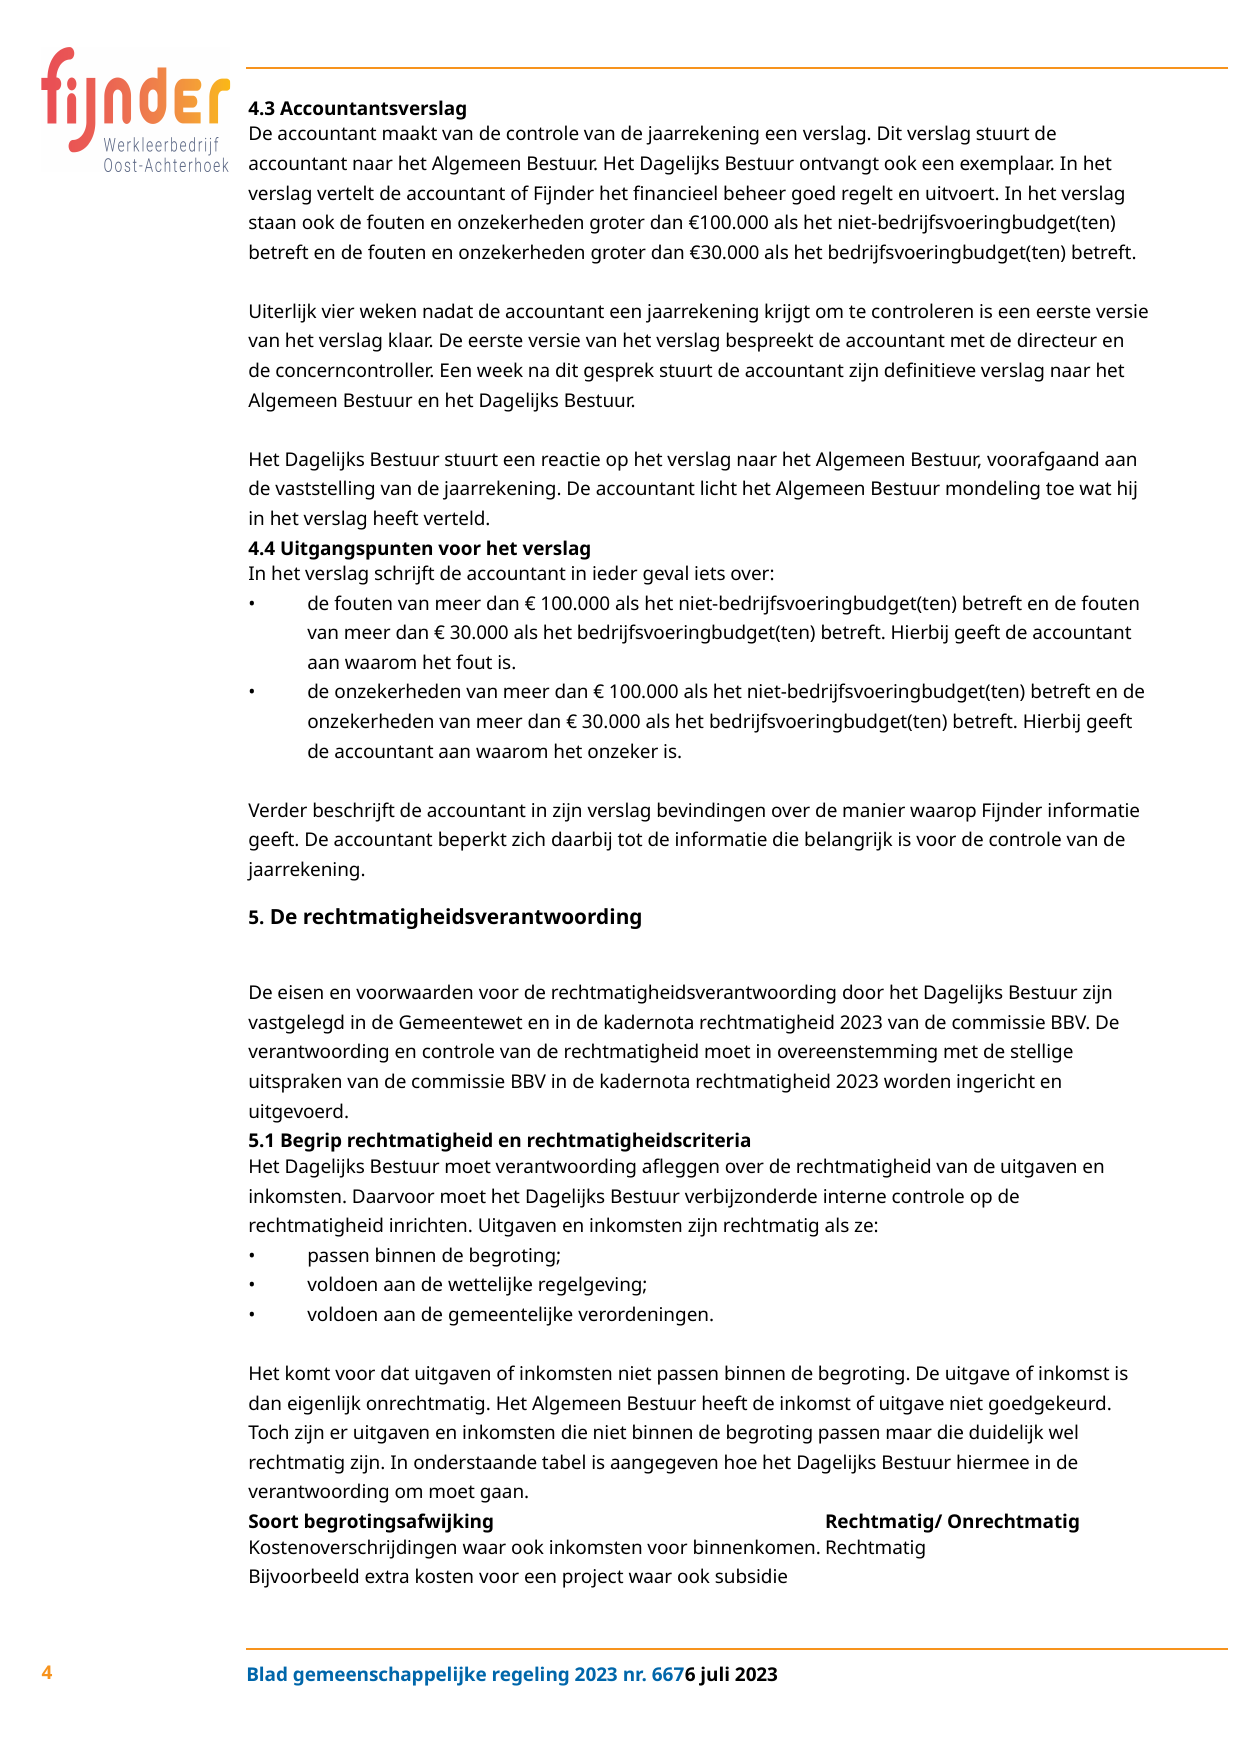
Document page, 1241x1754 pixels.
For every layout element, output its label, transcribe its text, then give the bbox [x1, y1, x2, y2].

table_cell Kostenoverschrijdingen waar ook inkomsten voor binnenkomen. Bijvoorbeeld extra kosten voor een project waar ook subsidie [248, 1534, 825, 1589]
list de onzekerheden van meer dan € 100.000 als het niet-bedrijfsvoeringbudget(ten) betreft en de onzekerheden van meer dan € 30.000 als het bedrijfsvoeringbudget(ten) betreft. Hierbij geeft de accountant aan waarom het onzeker is. [248, 679, 1152, 764]
picture [41, 47, 231, 172]
list passen binnen de begroting; [248, 1242, 1152, 1268]
text Uiterlijk vier weken nadat de accountant een jaarrekening krijgt om te controleren is een eerste versie van het verslag klaar. De eerste versie van het verslag bespreekt de accountant met de directeur en de concerncontroller. Een week na dit gesprek stuurt de accountant zijn definitieve verslag naar het Algemeen Bestuur en het Dagelijks Bestuur. [248, 298, 1152, 412]
table_header Rechtmatig/ Onrechtmatig [825, 1508, 1152, 1534]
text Het Dagelijks Bestuur stuurt een reactie op het verslag naar het Algemeen Bestuur, voorafgaand aan de vaststelling van de jaarrekening. De accountant licht het Algemeen Bestuur mondeling toe wat hij in het verslag heeft verteld. [248, 446, 1152, 531]
text De accountant maakt van de controle van de jaarrekening een verslag. Dit verslag stuurt de accountant naar het Algemeen Bestuur. Het Dagelijks Bestuur ontvangt ook een exemplaar. In het verslag vertelt de accountant of Fijnder het financieel beheer goed regelt en uitvoert. In het verslag staan ook de fouten en onzekerheden groter dan €100.000 als het niet-bedrijfsvoeringbudget(ten) betreft en de fouten en onzekerheden groter dan €30.000 als het bedrijfsvoeringbudget(ten) betreft. [248, 121, 1152, 264]
text 5.1 Begrip rechtmatigheid en rechtmatigheidscriteria [248, 1127, 1152, 1153]
text Het Dagelijks Bestuur moet verantwoording afleggen over de rechtmatigheid van de uitgaven en inkomsten. Daarvoor moet het Dagelijks Bestuur verbijzonderde interne controle op de rechtmatigheid inrichten. Uitgaven en inkomsten zijn rechtmatig als ze: [248, 1153, 1152, 1238]
list voldoen aan de gemeentelijke verordeningen. [248, 1301, 1152, 1327]
text Het komt voor dat uitgaven of inkomsten niet passen binnen de begroting. De uitgave of inkomst is dan eigenlijk onrechtmatig. Het Algemeen Bestuur heeft de inkomst of uitgave niet goedgekeurd. Toch zijn er uitgaven en inkomsten die niet binnen de begroting passen maar die duidelijk wel rechtmatig zijn. In onderstaande tabel is aangegeven hoe het Dagelijks Bestuur hiermee in de verantwoording om moet gaan. [248, 1360, 1152, 1504]
text In het verslag schrijft de accountant in ieder geval iets over: [248, 560, 1152, 586]
table_cell Rechtmatig [825, 1534, 1152, 1589]
table_header Soort begrotingsafwijking [248, 1508, 825, 1534]
list de fouten van meer dan € 100.000 als het niet-bedrijfsvoeringbudget(ten) betreft en de fouten van meer dan € 30.000 als het bedrijfsvoeringbudget(ten) betreft. Hierbij geeft de accountant aan waarom het fout is. [248, 590, 1152, 675]
text 5. De rechtmatigheidsverantwoording [248, 902, 1152, 930]
text De eisen en voorwaarden voor de rechtmatigheidsverantwoording door het Dagelijks Bestuur zijn vastgelegd in de Gemeentewet en in de kadernota rechtmatigheid 2023 van de commissie BBV. De verantwoording en controle van de rechtmatigheid moet in overeenstemming met de stellige uitspraken van de commissie BBV in de kadernota rechtmatigheid 2023 worden ingericht en uitgevoerd. [248, 979, 1152, 1124]
text 4.3 Accountantsverslag [248, 95, 1152, 121]
text Verder beschrijft de accountant in zijn verslag bevindingen over de manier waarop Fijnder informatie geeft. De accountant beperkt zich daarbij tot de informatie die belangrijk is voor de controle van de jaarrekening. [248, 797, 1152, 882]
list voldoen aan de wettelijke regelgeving; [248, 1272, 1152, 1297]
text 4.4 Uitgangspunten voor het verslag [248, 535, 1152, 560]
